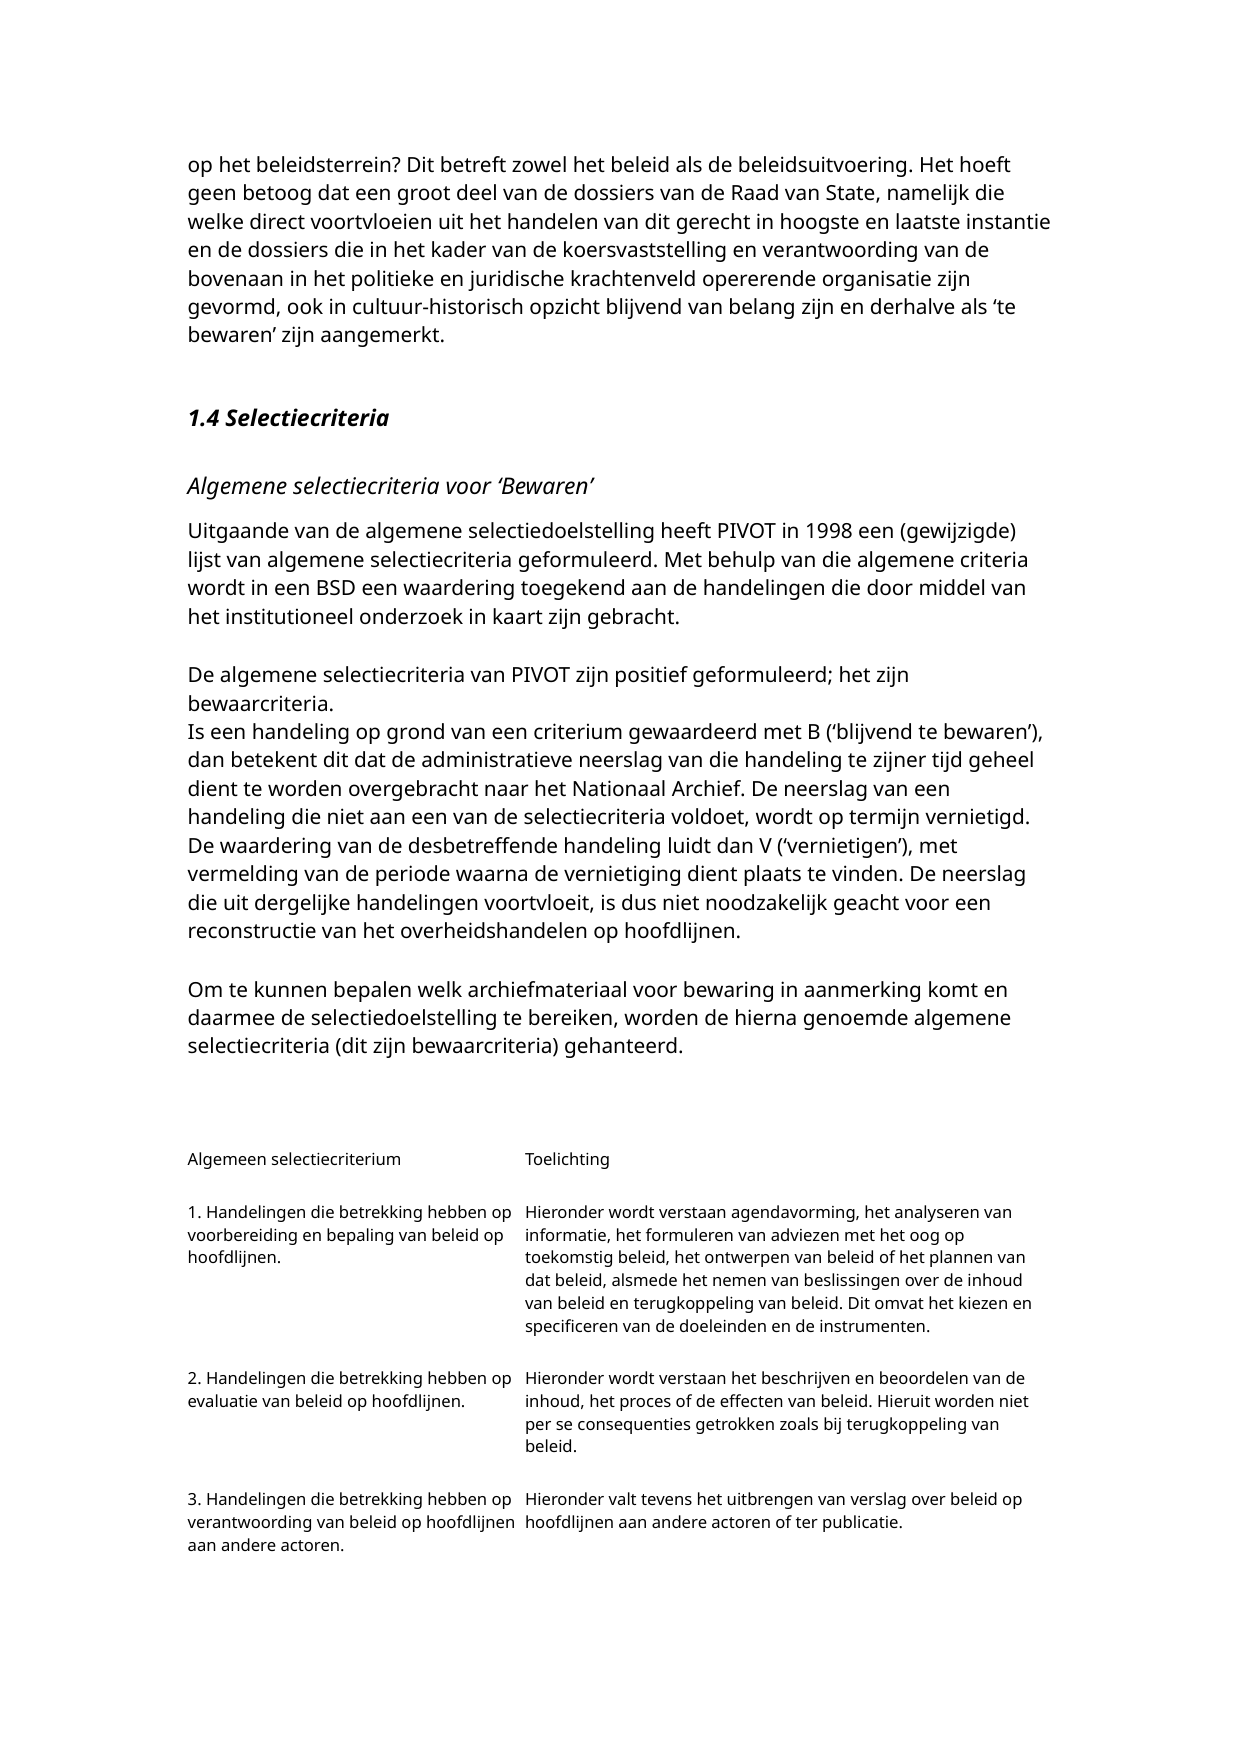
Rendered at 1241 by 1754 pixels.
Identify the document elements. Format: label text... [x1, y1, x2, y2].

table_cell 1. Handelingen die betrekking hebben op voorbereiding en bepaling van beleid op hoofdlijnen. [188, 1201, 525, 1367]
subtitle 1.4 Selectiecriteria [187, 402, 1053, 433]
table_cell Hieronder valt tevens het uitbrengen van verslag over beleid op hoofdlijnen aan andere actoren of ter publicatie. [525, 1488, 1053, 1586]
table_cell 3. Handelingen die betrekking hebben op verantwoording van beleid op hoofdlijnen aan andere actoren. [188, 1488, 525, 1586]
text Is een handeling op grond van een criterium gewaardeerd met B (‘blijvend te bewaren’), dan betekent dit dat de administratieve neerslag van die handeling te zijner tijd geheel dient te worden overgebracht naar het Nationaal Archief. De neerslag van een handeling die niet aan een van de selectiecriteria voldoet, wordt op termijn vernietigd. De waardering van de desbetreffende handeling luidt dan V (‘vernietigen’), met vermelding van de periode waarna de vernietiging dient plaats te vinden. De neerslag die uit dergelijke handelingen voortvloeit, is dus niet noodzakelijk geacht voor een reconstructie van het overheidshandelen op hoofdlijnen. [187, 717, 1053, 945]
text op het beleidsterrein? Dit betreft zowel het beleid als de beleidsuitvoering. Het hoeft geen betoog dat een groot deel van de dossiers van de Raad van State, namelijk die welke direct voortvloeien uit het handelen van dit gerecht in hoogste en laatste instantie en de dossiers die in het kader van de koersvaststelling en verantwoording van de bovenaan in het politieke en juridische krachtenveld opererende organisatie zijn gevormd, ook in cultuur-historisch opzicht blijvend van belang zijn en derhalve als ‘te bewaren’ zijn aangemerkt. [187, 150, 1053, 349]
table_cell Hieronder wordt verstaan agendavorming, het analyseren van informatie, het formuleren van adviezen met het oog op toekomstig beleid, het ontwerpen van beleid of het plannen van dat beleid, alsmede het nemen van beslissingen over de inhoud van beleid en terugkoppeling van beleid. Dit omvat het kiezen en specificeren van de doeleinden en de instrumenten. [525, 1201, 1053, 1367]
table_header Algemeen selectiecriterium [188, 1148, 525, 1201]
table_header Toelichting [525, 1148, 1053, 1201]
text Uitgaande van de algemene selectiedoelstelling heeft PIVOT in 1998 een (gewijzigde) lijst van algemene selectiecriteria geformuleerd. Met behulp van die algemene criteria wordt in een BSD een waardering toegekend aan de handelingen die door middel van het institutioneel onderzoek in kaart zijn gebracht. [187, 517, 1053, 630]
table_cell Hieronder wordt verstaan het beschrijven en beoordelen van de inhoud, het proces of de effecten van beleid. Hieruit worden niet per se consequenties getrokken zoals bij terugkoppeling van beleid. [525, 1367, 1053, 1488]
text Om te kunnen bepalen welk archiefmateriaal voor bewaring in aanmerking komt en daarmee de selectiedoelstelling te bereiken, worden de hierna genoemde algemene selectiecriteria (dit zijn bewaarcriteria) gehanteerd. [187, 975, 1053, 1060]
table_cell 2. Handelingen die betrekking hebben op evaluatie van beleid op hoofdlijnen. [188, 1367, 525, 1488]
text De algemene selectiecriteria van PIVOT zijn positief geformuleerd; het zijn bewaarcriteria. [187, 660, 1053, 717]
subtitle Algemene selectiecriteria voor ‘Bewaren’ [187, 470, 1053, 502]
